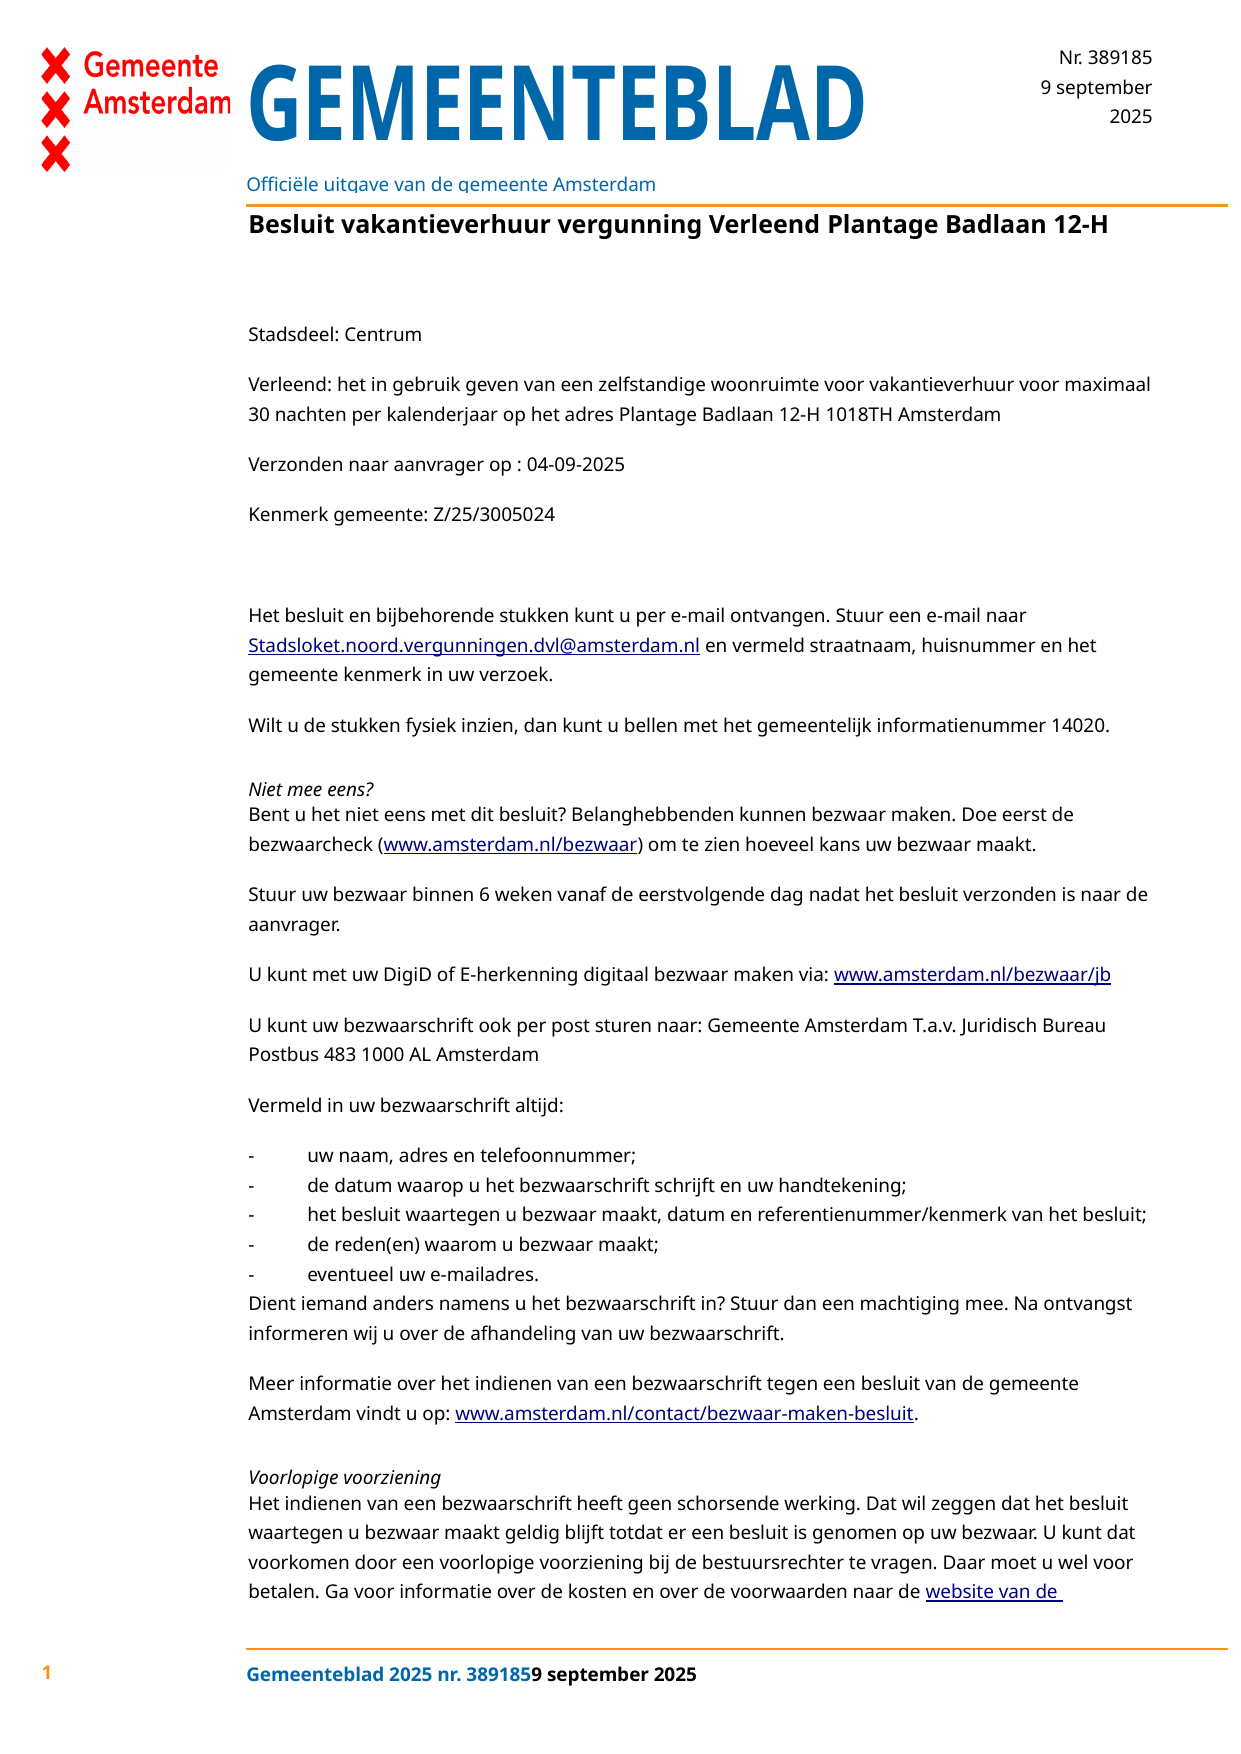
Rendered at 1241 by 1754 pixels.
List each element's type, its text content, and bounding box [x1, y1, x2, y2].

text Verzonden naar aanvrager op : 04-09-2025 [248, 451, 1152, 477]
text Vermeld in uw bezwaarschrift altijd: [248, 1092, 1152, 1118]
list eventueel uw e-mailadres. [248, 1261, 1152, 1287]
list uw naam, adres en telefoonnummer; [248, 1142, 1152, 1168]
list de reden(en) waarom u bezwaar maakt; [248, 1231, 1152, 1257]
text Dient iemand anders namens u het bezwaarschrift in? Stuur dan een machtiging mee. Na ontvangst informeren wij u over de afhandeling van uw bezwaarschrift. [248, 1290, 1152, 1346]
list de datum waarop u het bezwaarschrift schrijft en uw handtekening; [248, 1172, 1152, 1198]
text Wilt u de stukken fysiek inzien, dan kunt u bellen met het gemeentelijk informatienummer 14020. [248, 712, 1152, 738]
text Voorlopige voorziening [248, 1464, 1152, 1490]
text Meer informatie over het indienen van een bezwaarschrift tegen een besluit van de gemeente Amsterdam vindt u op: www.amsterdam.nl/contact/bezwaar-maken-besluit. [248, 1370, 1152, 1426]
list het besluit waartegen u bezwaar maakt, datum en referentienummer/kenmerk van het besluit; [248, 1202, 1152, 1227]
text Niet mee eens? [248, 776, 1152, 802]
text Bent u het niet eens met dit besluit? Belanghebbenden kunnen bezwaar maken. Doe eerst de bezwaarcheck (www.amsterdam.nl/bezwaar) om te zien hoeveel kans uw bezwaar maakt. [248, 802, 1152, 857]
text Stadsdeel: Centrum [248, 321, 1152, 346]
text Stuur uw bezwaar binnen 6 weken vanaf de eerstvolgende dag nadat het besluit verzonden is naar de aanvrager. [248, 882, 1152, 937]
text U kunt met uw DigiD of E-herkenning digitaal bezwaar maken via: www.amsterdam.nl/bezwaar/jb [248, 962, 1152, 987]
text Verleend: het in gebruik geven van een zelfstandige woonruimte voor vakantieverhuur voor maximaal 30 nachten per kalenderjaar op het adres Plantage Badlaan 12-H 1018TH Amsterdam [248, 371, 1152, 426]
picture [41, 47, 231, 172]
text Het indienen van een bezwaarschrift heeft geen schorsende werking. Dat wil zeggen dat het besluit waartegen u bezwaar maakt geldig blijft totdat er een besluit is genomen op uw bezwaar. U kunt dat voorkomen door een voorlopige voorziening bij de bestuursrechter te vragen. Daar moet u wel voor betalen. Ga voor informatie over de kosten en over de voorwaarden naar de website van de [248, 1490, 1152, 1604]
text Het besluit en bijbehorende stukken kunt u per e-mail ontvangen. Stuur een e-mail naar Stadsloket.noord.vergunningen.dvl@amsterdam.nl en vermeld straatnaam, huisnummer en het gemeente kenmerk in uw verzoek. [248, 602, 1152, 687]
text Kenmerk gemeente: Z/25/3005024 [248, 502, 1152, 527]
text U kunt uw bezwaarschrift ook per post sturen naar: Gemeente Amsterdam T.a.v. Juridisch Bureau Postbus 483 1000 AL Amsterdam [248, 1012, 1152, 1067]
text Besluit vakantieverhuur vergunning Verleend Plantage Badlaan 12-H [248, 207, 1152, 241]
